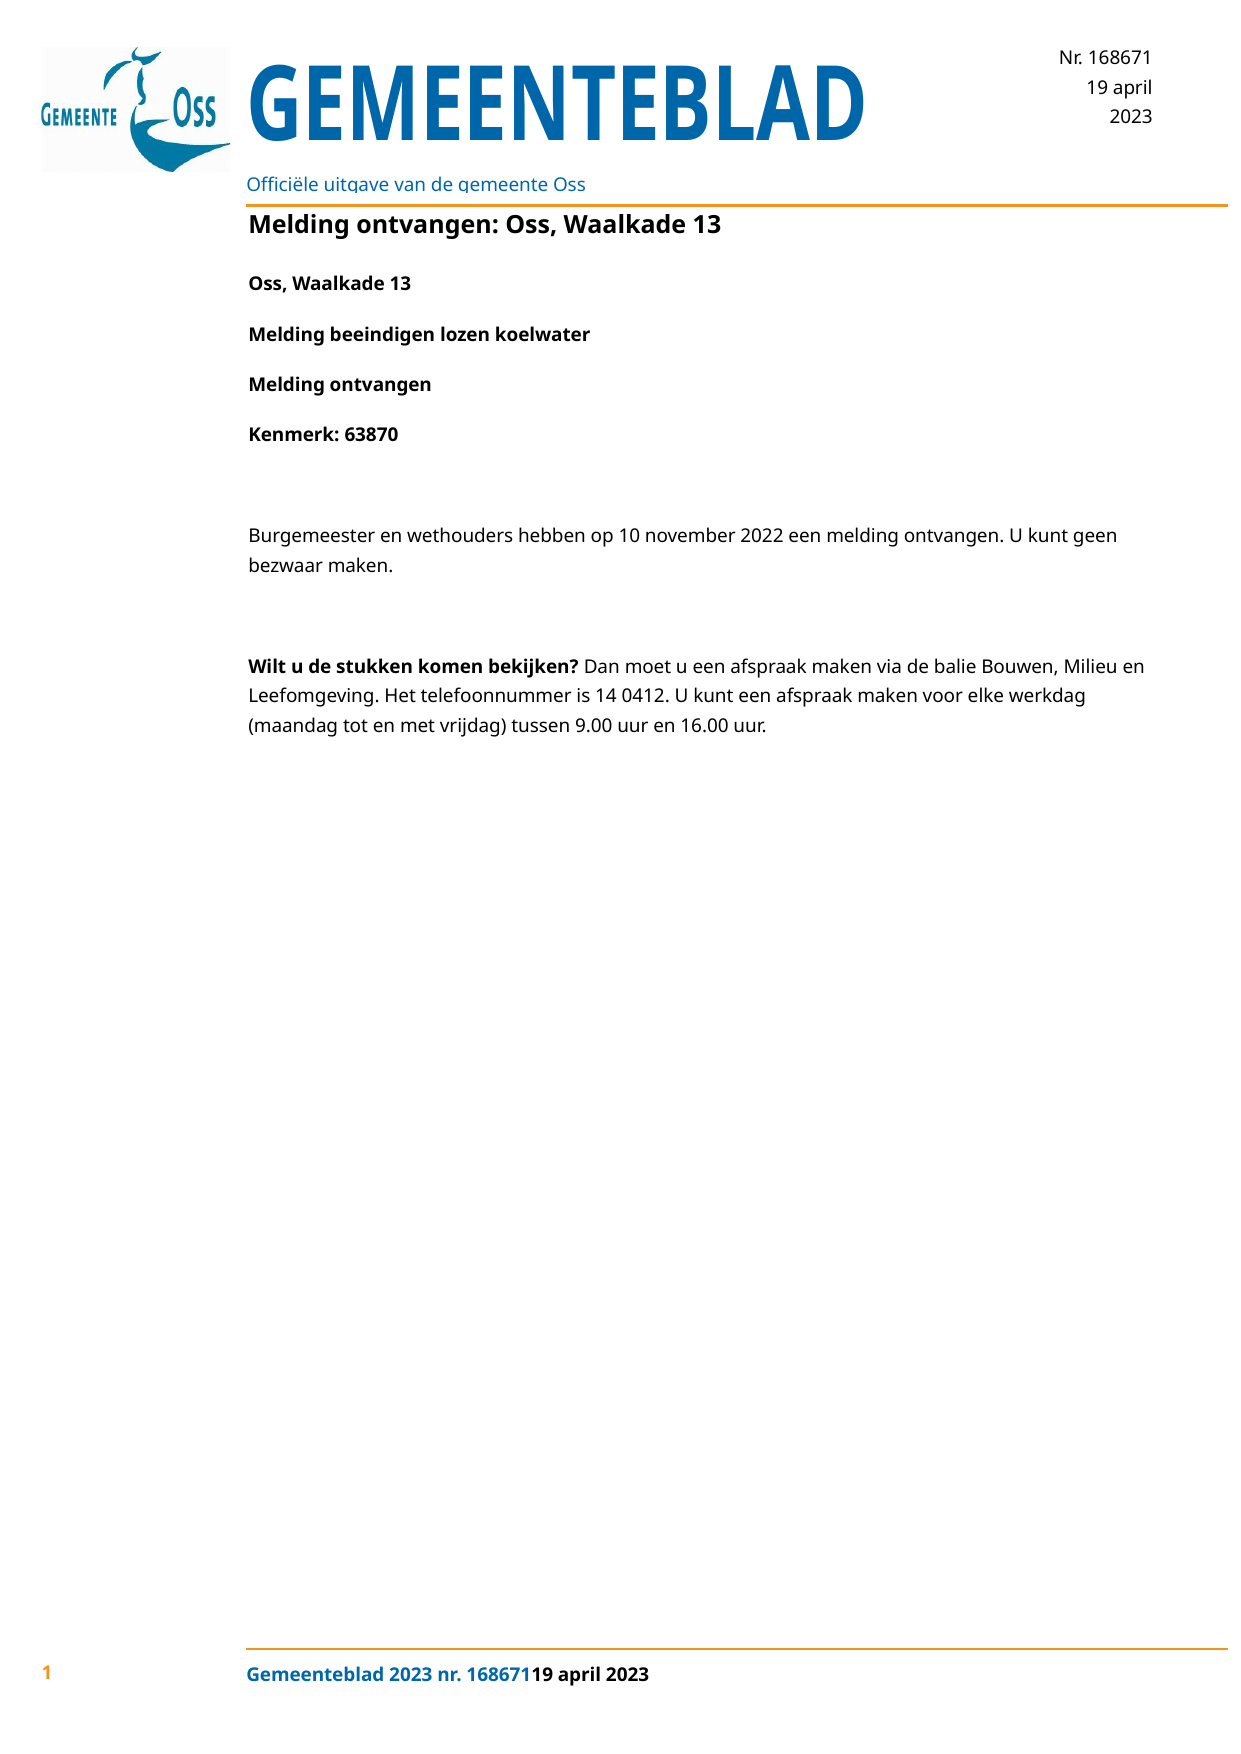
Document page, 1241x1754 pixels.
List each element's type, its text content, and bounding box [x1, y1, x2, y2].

picture [41, 47, 231, 172]
text Kenmerk: 63870 [248, 422, 1152, 447]
text Oss, Waalkade 13 [248, 270, 1152, 296]
text Melding ontvangen [248, 371, 1152, 397]
text Melding ontvangen: Oss, Waalkade 13 [248, 207, 1152, 241]
text Wilt u de stukken komen bekijken? Dan moet u een afspraak maken via de balie Bouwen, Milieu en Leefomgeving. Het telefoonnummer is 14 0412. U kunt een afspraak maken voor elke werkdag (maandag tot en met vrijdag) tussen 9.00 uur en 16.00 uur. [248, 653, 1152, 738]
text Burgemeester en wethouders hebben op 10 november 2022 een melding ontvangen. U kunt geen bezwaar maken. [248, 522, 1152, 578]
text Melding beeindigen lozen koelwater [248, 321, 1152, 346]
